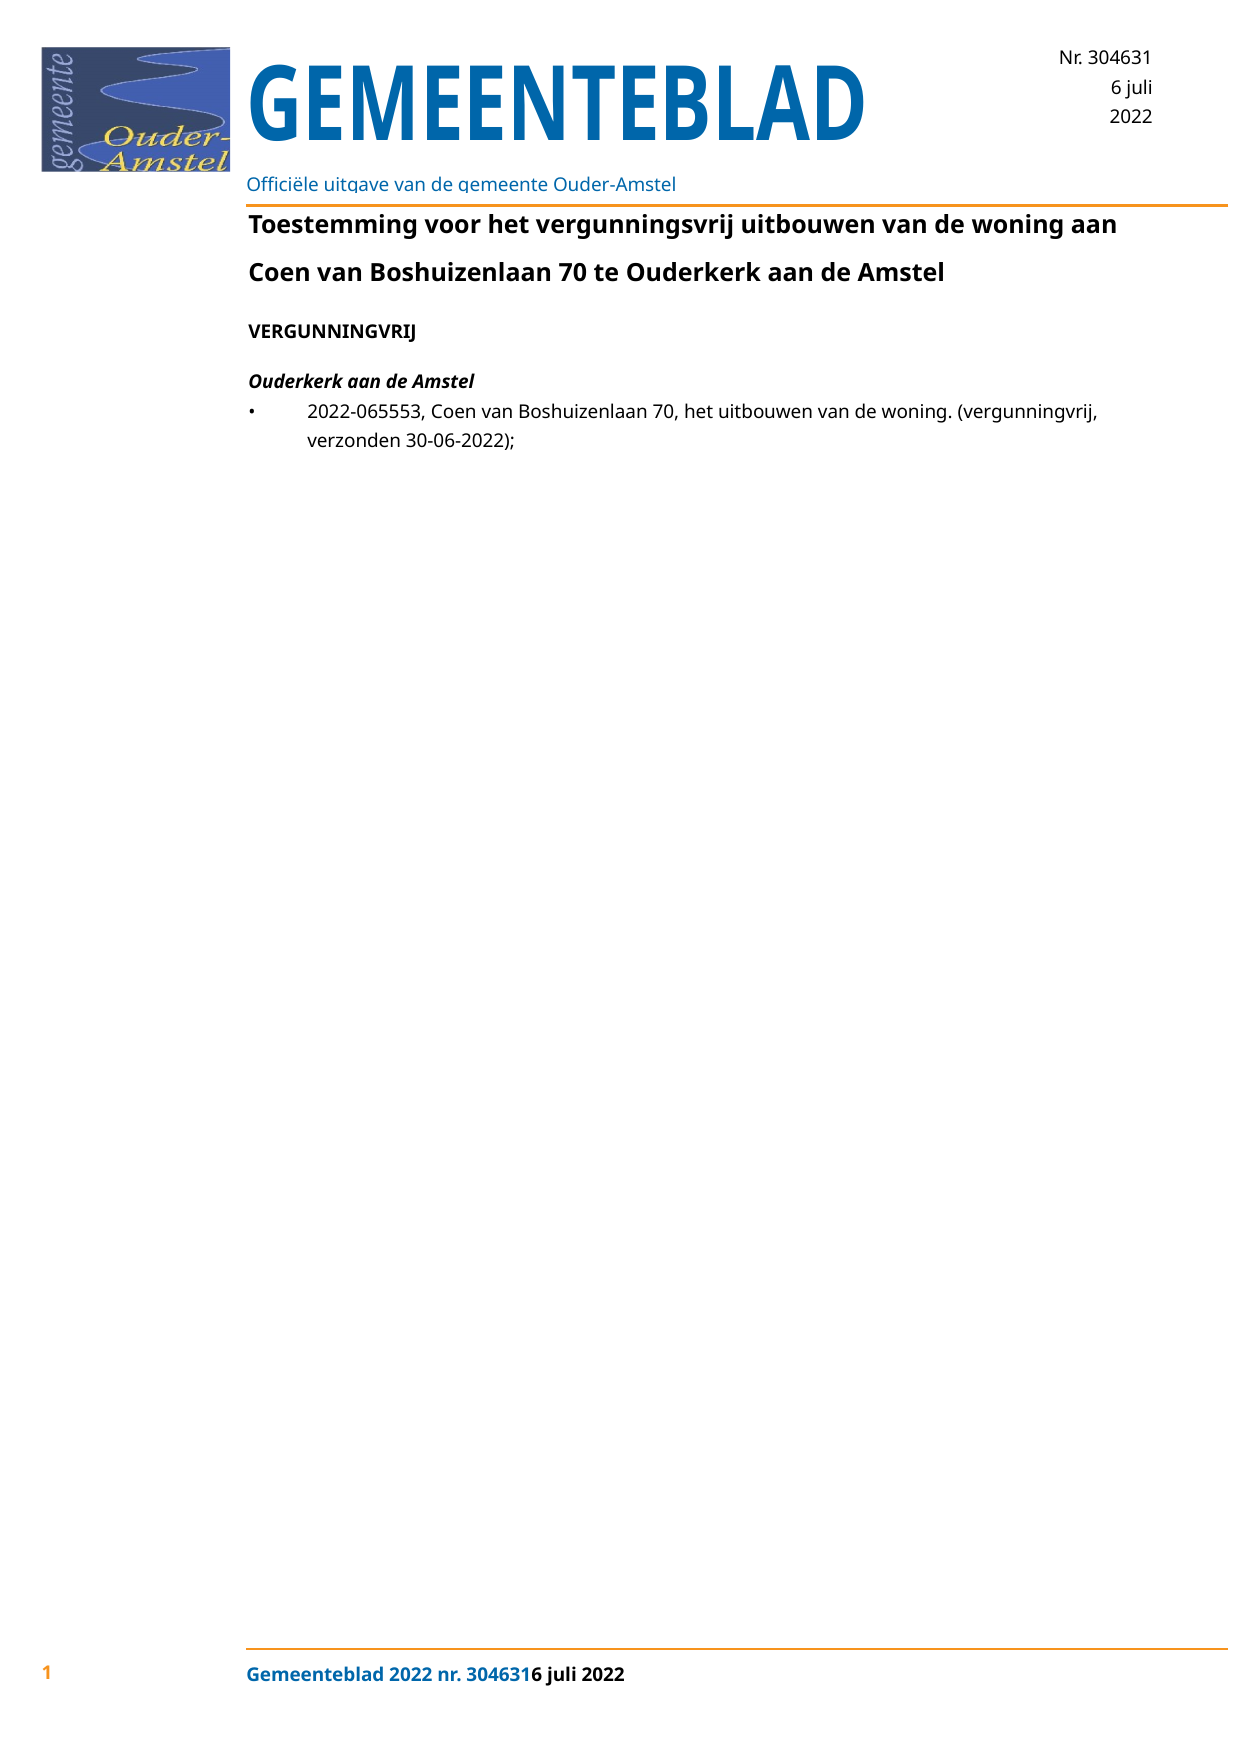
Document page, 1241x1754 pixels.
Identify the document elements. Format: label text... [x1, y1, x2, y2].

list 2022-065553, Coen van Boshuizenlaan 70, het uitbouwen van de woning. (vergunningvrij, verzonden 30-06-2022); [248, 398, 1152, 453]
picture [41, 47, 231, 172]
text VERGUNNINGVRIJ [248, 318, 1152, 344]
text Toestemming voor het vergunningsvrij uitbouwen van de woning aan Coen van Boshuizenlaan 70 te Ouderkerk aan de Amstel [248, 207, 1152, 288]
text Ouderkerk aan de Amstel [248, 368, 1152, 394]
